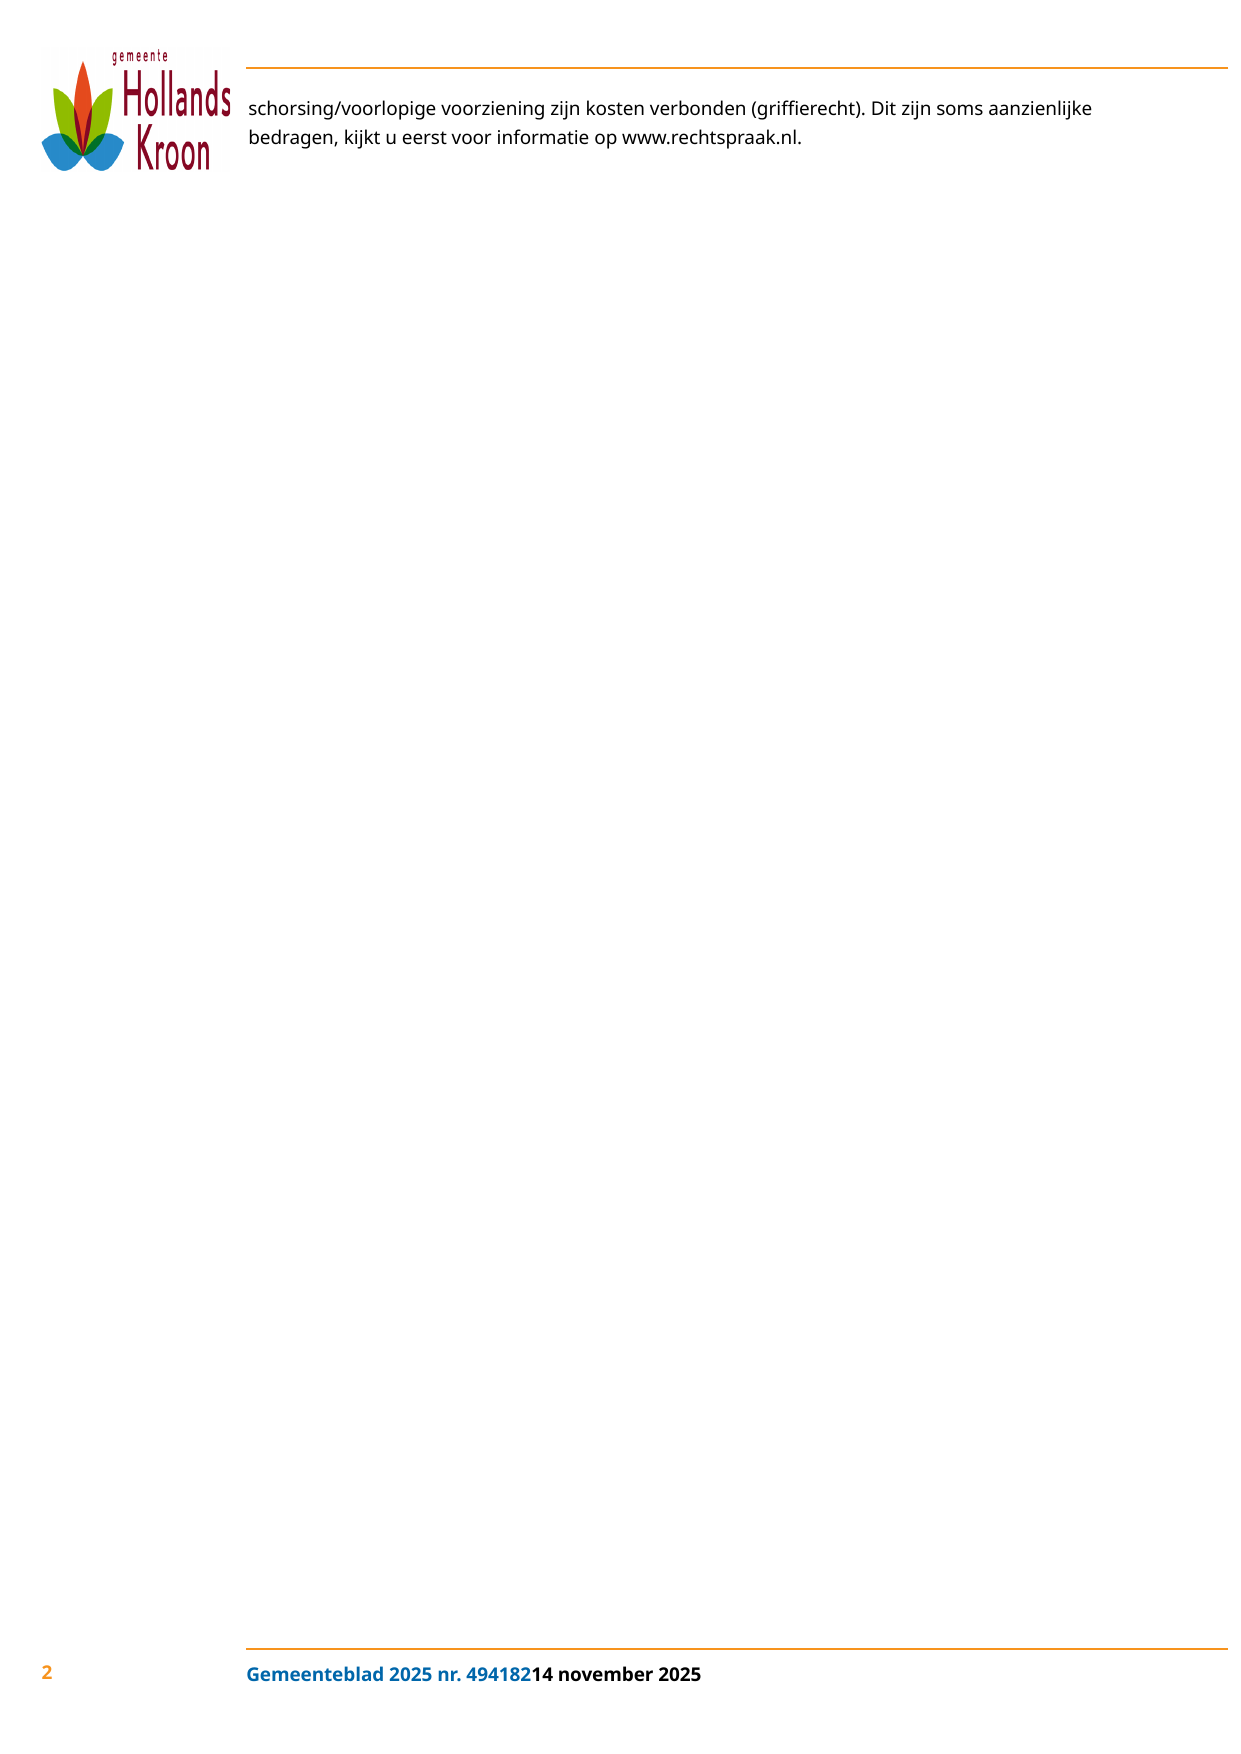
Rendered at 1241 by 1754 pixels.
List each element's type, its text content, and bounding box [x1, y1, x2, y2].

picture [41, 47, 231, 172]
text schorsing/voorlopige voorziening zijn kosten verbonden (griffierecht). Dit zijn soms aanzienlijke bedragen, kijkt u eerst voor informatie op www.rechtspraak.nl. [248, 95, 1152, 150]
